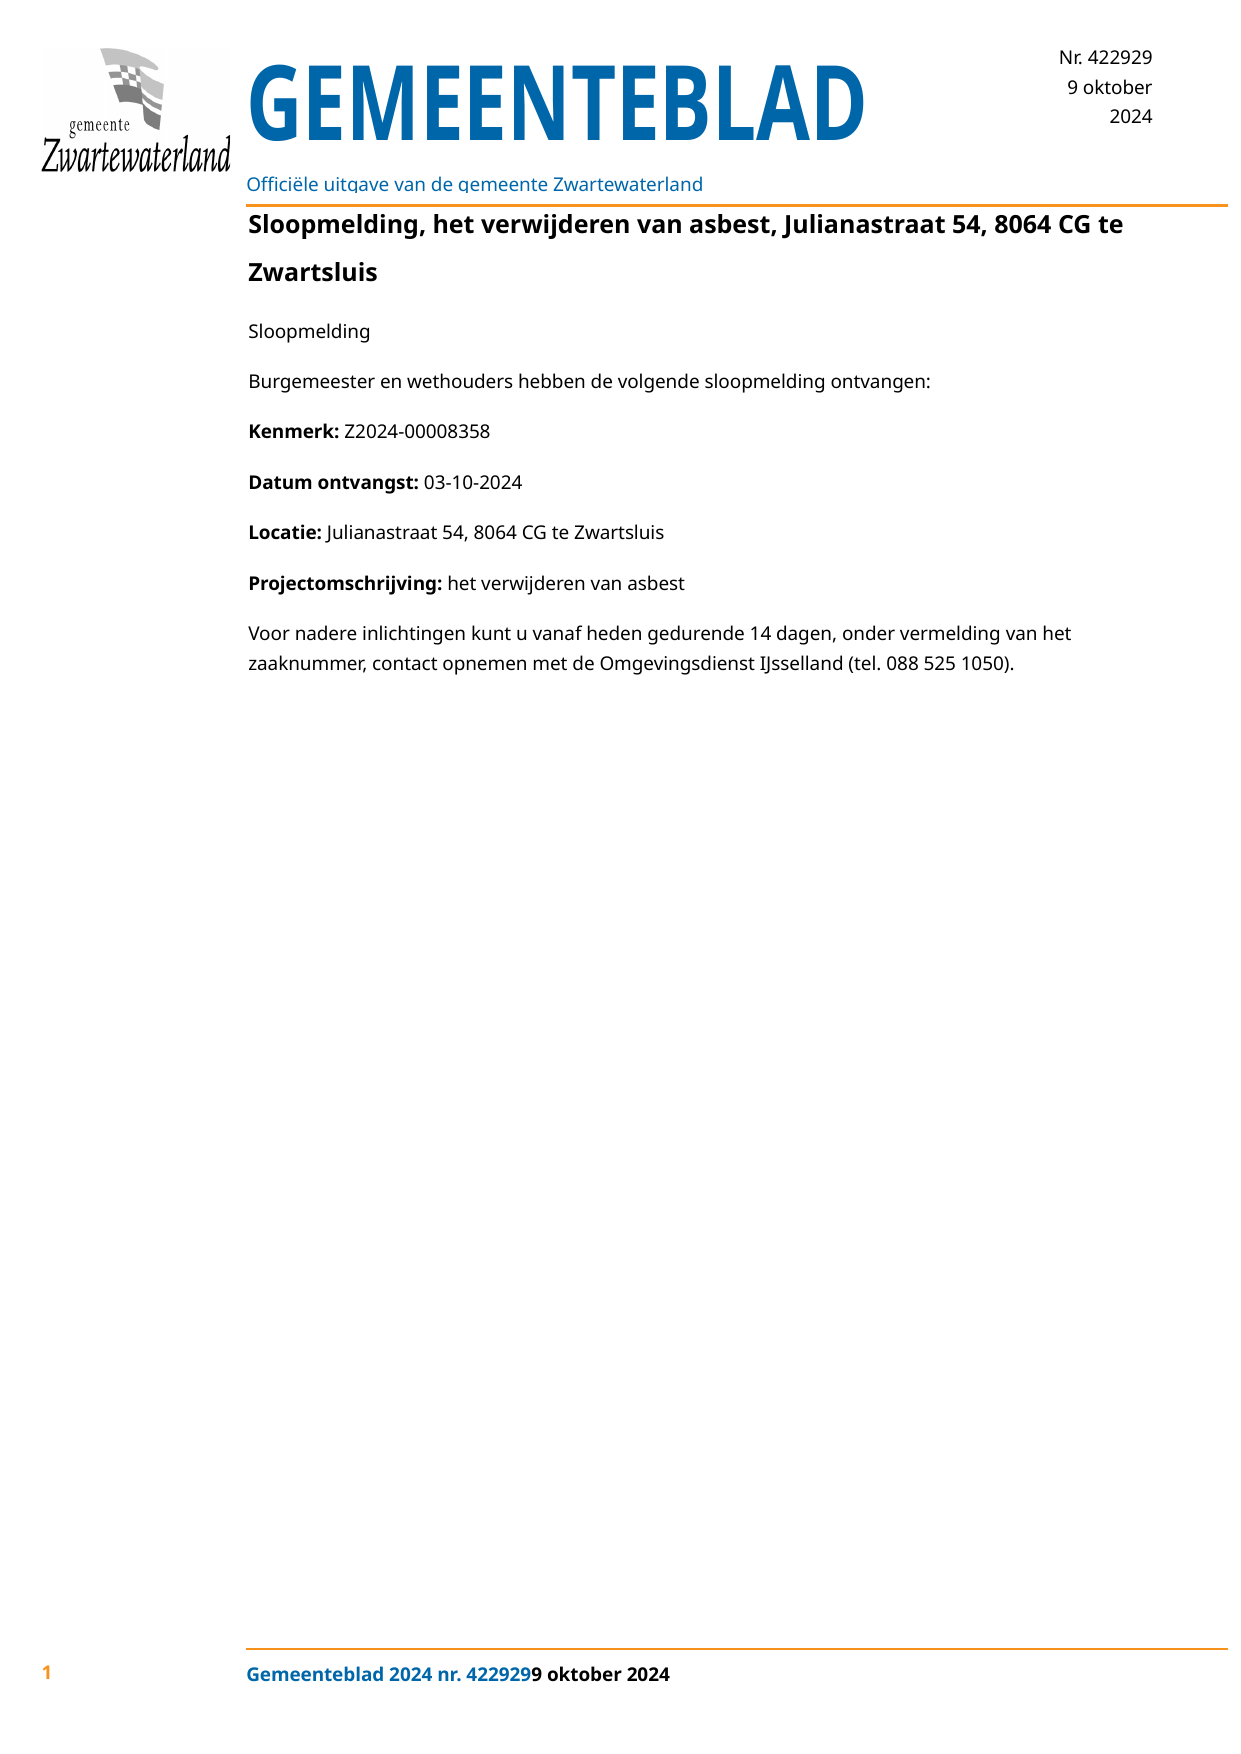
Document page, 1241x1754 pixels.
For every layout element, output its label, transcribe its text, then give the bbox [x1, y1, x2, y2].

picture [41, 47, 231, 172]
text Projectomschrijving: het verwijderen van asbest [248, 570, 1152, 596]
text Locatie: Julianastraat 54, 8064 CG te Zwartsluis [248, 519, 1152, 545]
text Burgemeester en wethouders hebben de volgende sloopmelding ontvangen: [248, 368, 1152, 394]
text Kenmerk: Z2024-00008358 [248, 419, 1152, 444]
text Sloopmelding, het verwijderen van asbest, Julianastraat 54, 8064 CG te Zwartsluis [248, 207, 1152, 288]
text Voor nadere inlichtingen kunt u vanaf heden gedurende 14 dagen, onder vermelding van het zaaknummer, contact opnemen met de Omgevingsdienst IJsselland (tel. 088 525 1050). [248, 620, 1152, 676]
text Sloopmelding [248, 318, 1152, 344]
text Datum ontvangst: 03-10-2024 [248, 469, 1152, 495]
